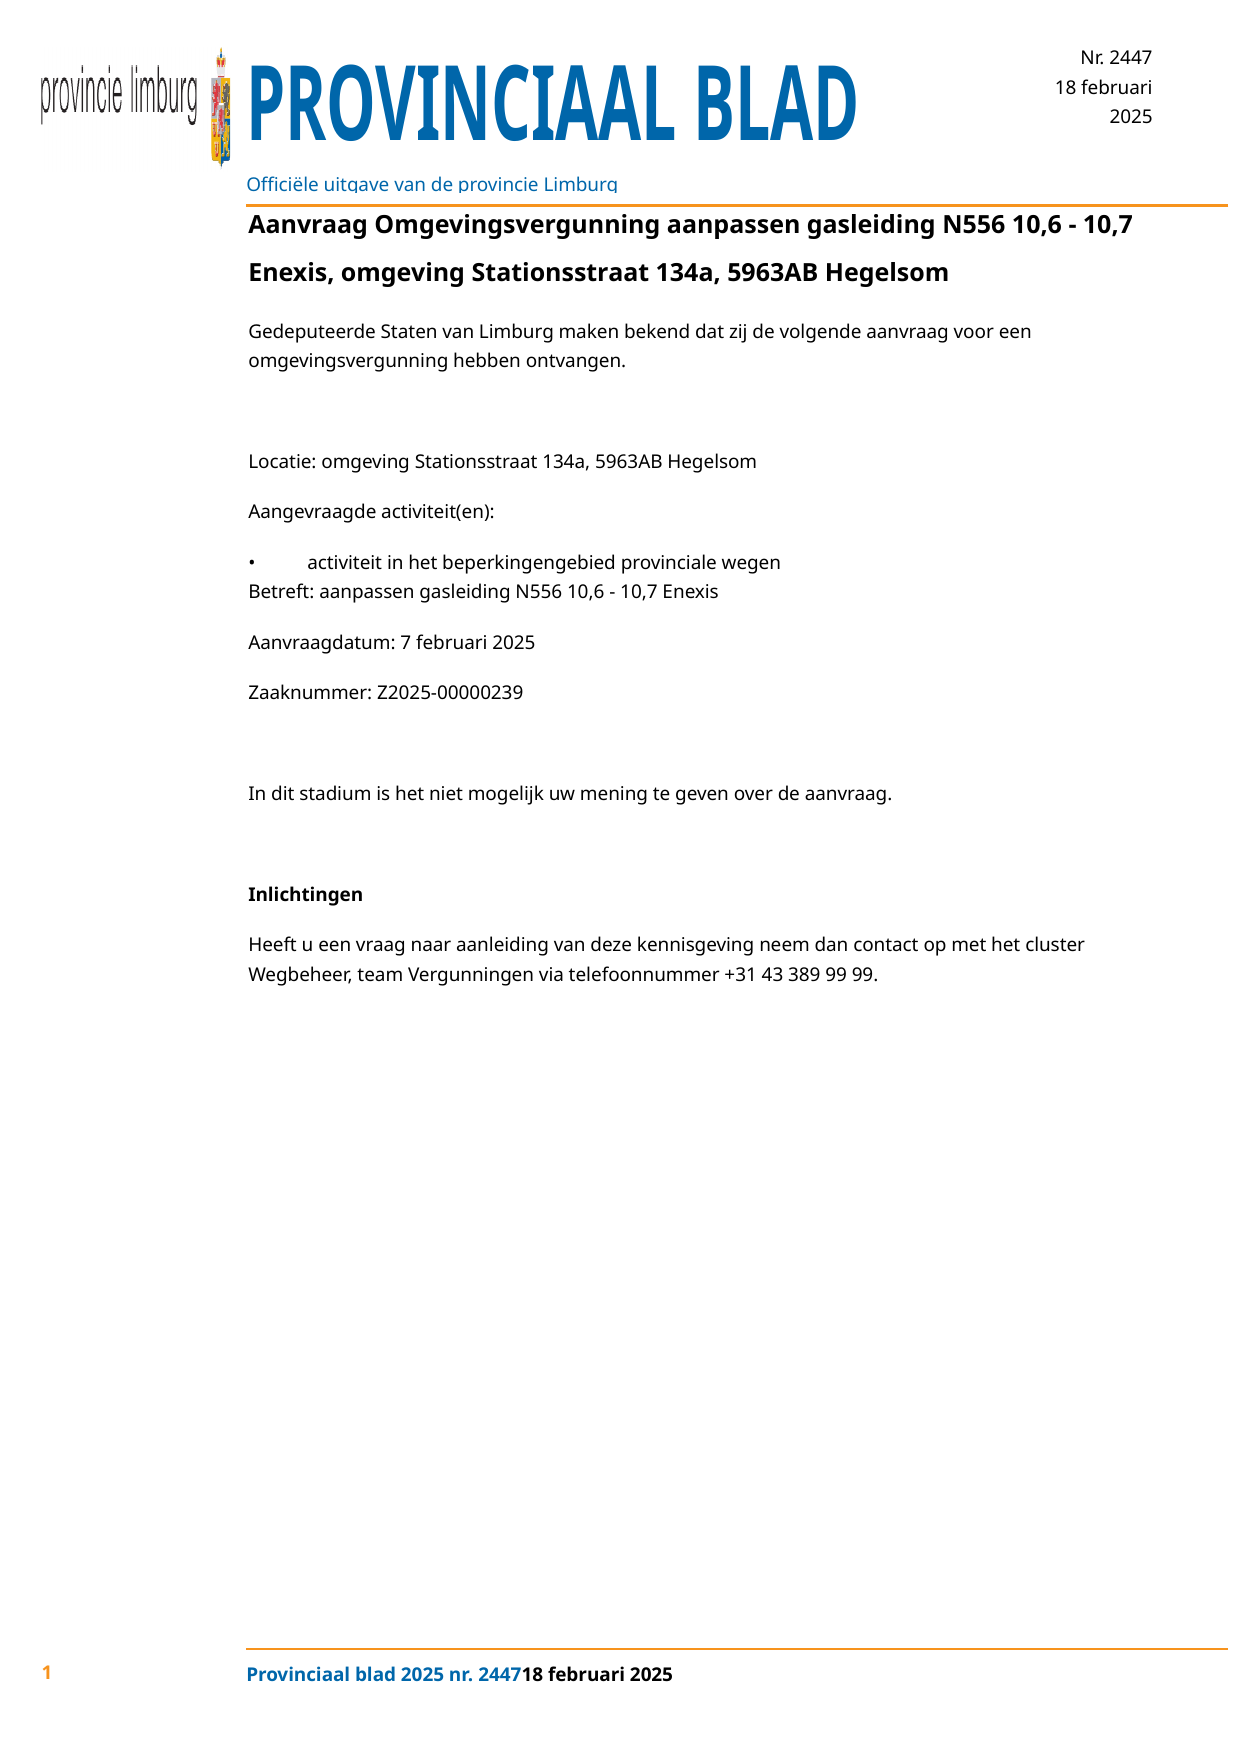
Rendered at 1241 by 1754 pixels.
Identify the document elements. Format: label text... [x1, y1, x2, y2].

text Heeft u een vraag naar aanleiding van deze kennisgeving neem dan contact op met het cluster Wegbeheer, team Vergunningen via telefoonnummer +31 43 389 99 99. [248, 932, 1152, 987]
picture [41, 47, 231, 172]
text Betreft: aanpassen gasleiding N556 10,6 - 10,7 Enexis [248, 579, 1152, 604]
text Zaaknummer: Z2025-00000239 [248, 679, 1152, 705]
text In dit stadium is het niet mogelijk uw mening te geven over de aanvraag. [248, 780, 1152, 806]
text Locatie: omgeving Stationsstraat 134a, 5963AB Hegelsom [248, 448, 1152, 474]
text Aangevraagde activiteit(en): [248, 499, 1152, 524]
text Inlichtingen [248, 881, 1152, 907]
text Aanvraagdatum: 7 februari 2025 [248, 629, 1152, 655]
list activiteit in het beperkingengebied provinciale wegen [248, 549, 1152, 575]
text Gedeputeerde Staten van Limburg maken bekend dat zij de volgende aanvraag voor een omgevingsvergunning hebben ontvangen. [248, 318, 1152, 373]
text Aanvraag Omgevingsvergunning aanpassen gasleiding N556 10,6 - 10,7 Enexis, omgeving Stationsstraat 134a, 5963AB Hegelsom [248, 207, 1152, 288]
